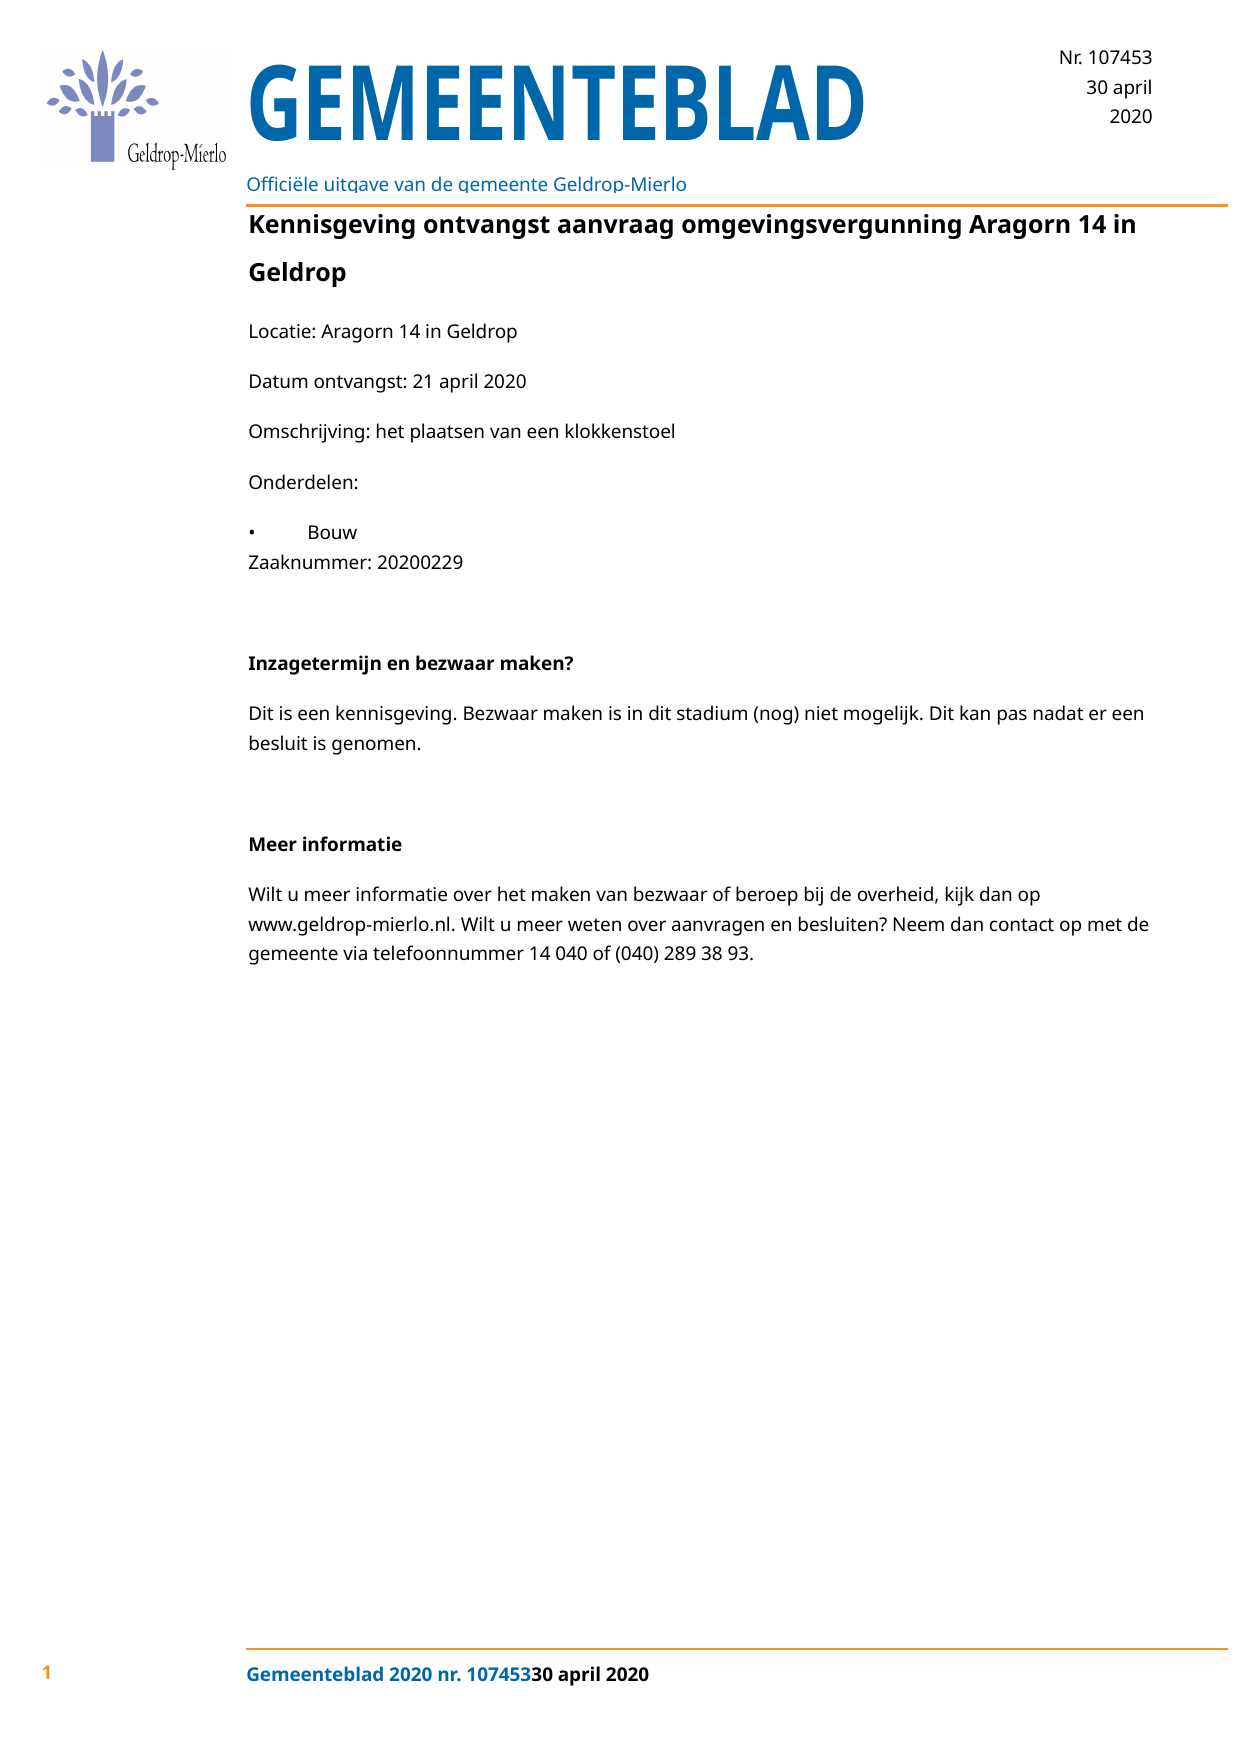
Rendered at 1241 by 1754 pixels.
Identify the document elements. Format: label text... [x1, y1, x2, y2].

text Wilt u meer informatie over het maken van bezwaar of beroep bij de overheid, kijk dan op www.geldrop-mierlo.nl. Wilt u meer weten over aanvragen en besluiten? Neem dan contact op met de gemeente via telefoonnummer 14 040 of (040) 289 38 93. [248, 881, 1152, 966]
text Meer informatie [248, 831, 1152, 857]
text Datum ontvangst: 21 april 2020 [248, 368, 1152, 394]
text Omschrijving: het plaatsen van een klokkenstoel [248, 419, 1152, 444]
text Zaaknummer: 20200229 [248, 549, 1152, 575]
text Dit is een kennisgeving. Bezwaar maken is in dit stadium (nog) niet mogelijk. Dit kan pas nadat er een besluit is genomen. [248, 700, 1152, 756]
text Kennisgeving ontvangst aanvraag omgevingsvergunning Aragorn 14 in Geldrop [248, 207, 1152, 288]
text Locatie: Aragorn 14 in Geldrop [248, 318, 1152, 344]
text Inzagetermijn en bezwaar maken? [248, 650, 1152, 676]
text Onderdelen: [248, 469, 1152, 495]
list Bouw [248, 519, 1152, 545]
picture [41, 47, 231, 172]
